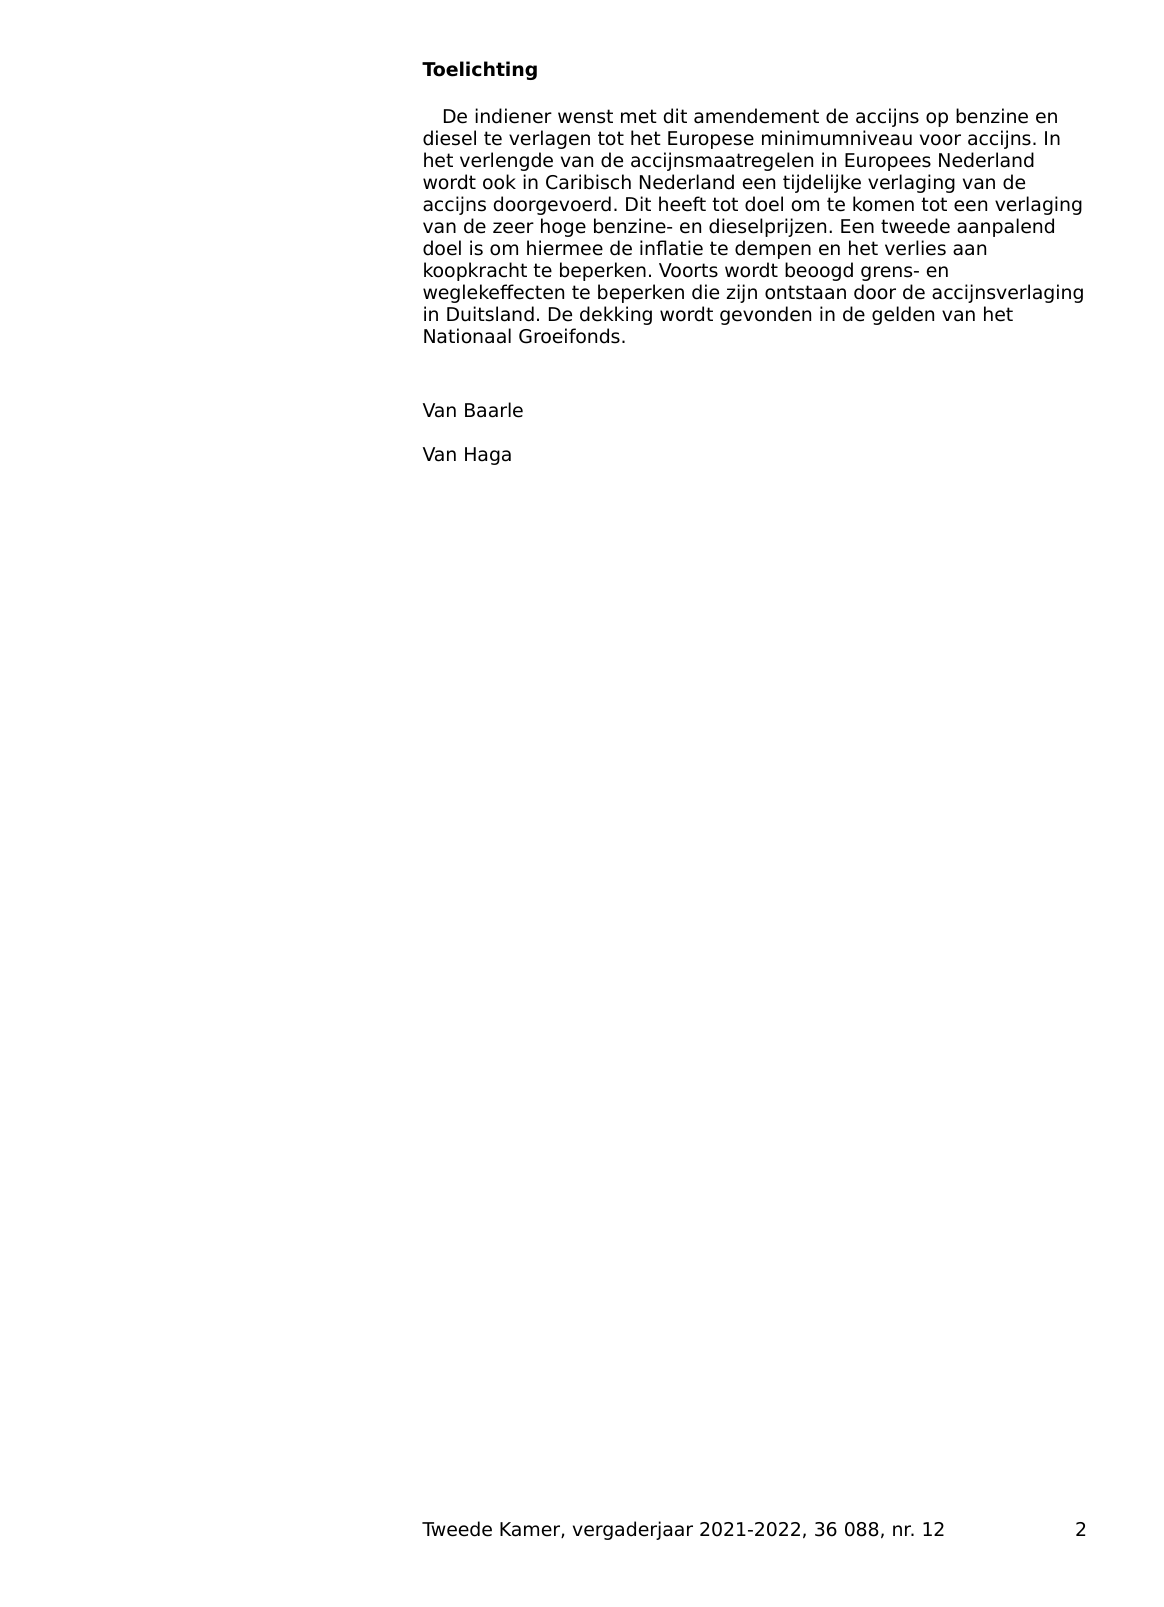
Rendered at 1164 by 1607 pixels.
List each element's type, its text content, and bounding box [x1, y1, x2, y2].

text De indiener wenst met dit amendement de accijns op benzine en diesel te verlagen tot het Europese minimumniveau voor accijns. In het verlengde van de accijnsmaatregelen in Europees Nederland wordt ook in Caribisch Nederland een tijdelijke verlaging van de accijns doorgevoerd. Dit heeft tot doel om te komen tot een verlaging van de zeer hoge benzine- en dieselprijzen. Een tweede aanpalend doel is om hiermee de inflatie te dempen en het verlies aan koopkracht te beperken. Voorts wordt beoogd grens- en weglekeffecten te beperken die zijn ontstaan door de accijnsverlaging in Duitsland. De dekking wordt gevonden in de gelden van het Nationaal Groeifonds. [422, 106, 1087, 348]
subtitle Toelichting [422, 59, 1087, 81]
text Van Baarle Van Haga [422, 378, 1087, 466]
